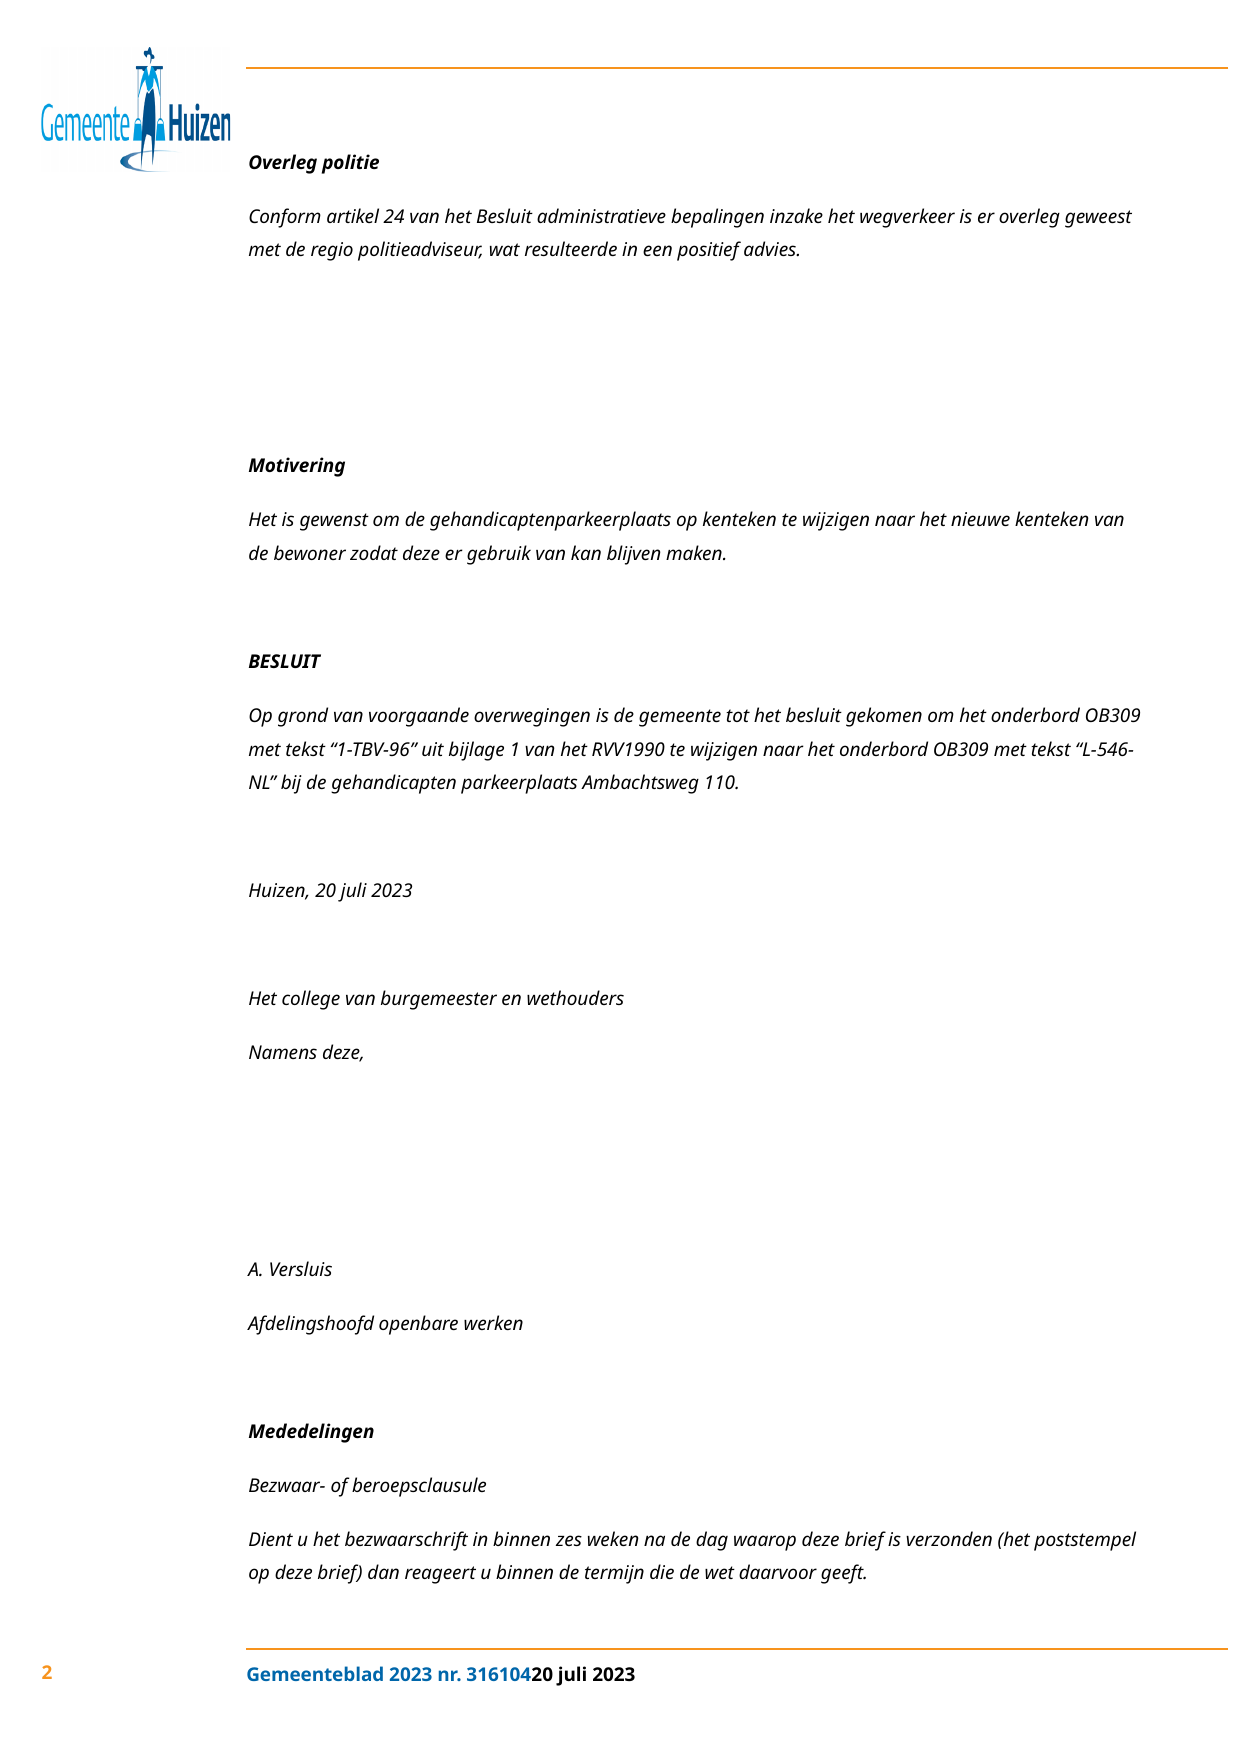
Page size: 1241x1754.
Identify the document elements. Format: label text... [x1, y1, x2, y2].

text Overleg politie [248, 149, 1152, 174]
text Namens deze, [248, 1039, 1152, 1065]
text Motivering [248, 453, 1152, 478]
text Huizen, 20 juli 2023 [248, 877, 1152, 903]
picture [41, 47, 231, 172]
text Afdelingshoofd openbare werken [248, 1310, 1152, 1336]
text Dient u het bezwaarschrift in binnen zes weken na de dag waarop deze brief is verzonden (het poststempel op deze brief) dan reageert u binnen de termijn die de wet daarvoor geeft. [248, 1526, 1152, 1585]
text Bezwaar- of beroepsclausule [248, 1472, 1152, 1498]
text Het college van burgemeester en wethouders [248, 985, 1152, 1011]
text Mededelingen [248, 1418, 1152, 1444]
text Op grond van voorgaande overwegingen is de gemeente tot het besluit gekomen om het onderbord OB309 met tekst “1-TBV-96” uit bijlage 1 van het RVV1990 te wijzigen naar het onderbord OB309 met tekst “L-546-NL” bij de gehandicapten parkeerplaats Ambachtsweg 110. [248, 702, 1152, 795]
text Conform artikel 24 van het Besluit administratieve bepalingen inzake het wegverkeer is er overleg geweest met de regio politieadviseur, wat resulteerde in een positief advies. [248, 203, 1152, 262]
text BESLUIT [248, 648, 1152, 674]
text Het is gewenst om de gehandicaptenparkeerplaats op kenteken te wijzigen naar het nieuwe kenteken van de bewoner zodat deze er gebruik van kan blijven maken. [248, 507, 1152, 566]
text A. Versluis [248, 1256, 1152, 1281]
